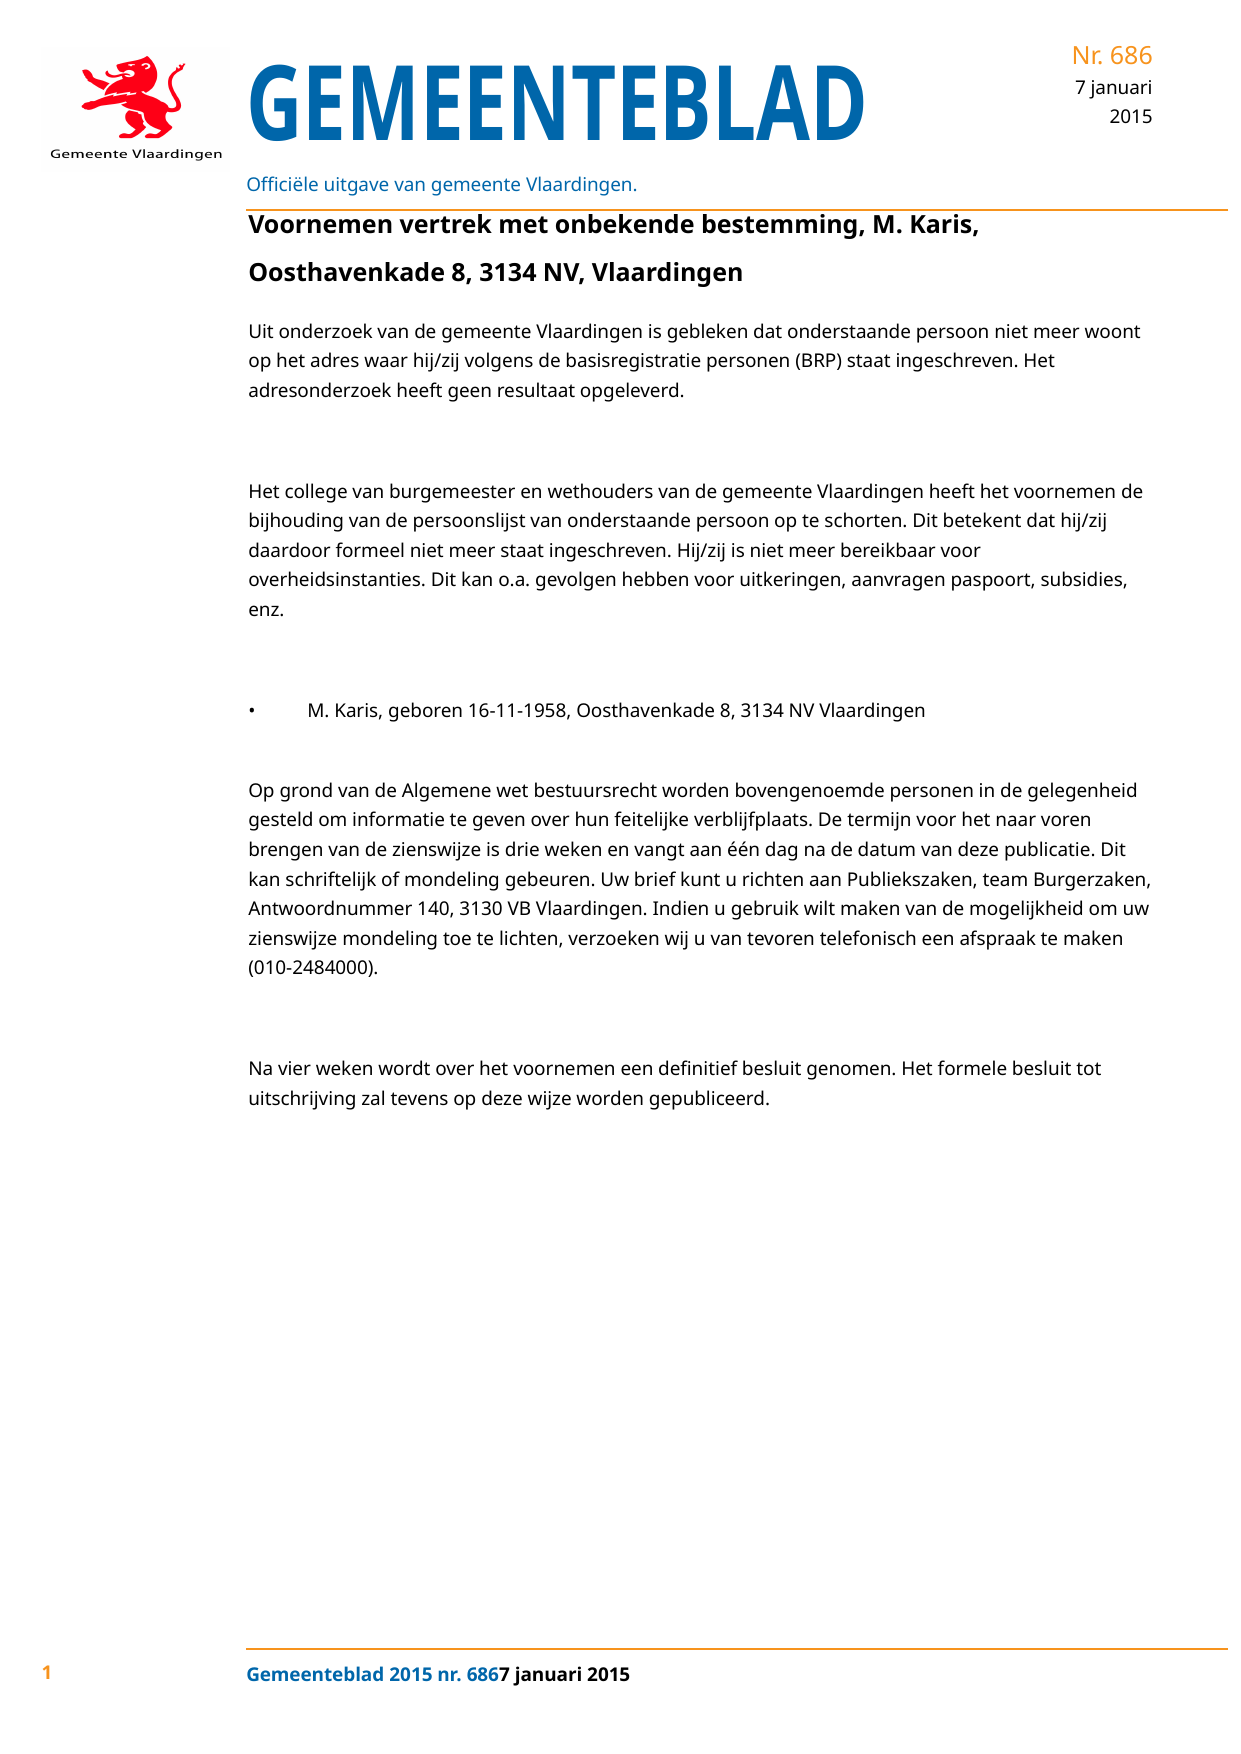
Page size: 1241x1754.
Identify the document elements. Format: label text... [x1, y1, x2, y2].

text Het college van burgemeester en wethouders van de gemeente Vlaardingen heeft het voornemen de bijhouding van de persoonslijst van onderstaande persoon op te schorten. Dit betekent dat hij/zij daardoor formeel niet meer staat ingeschreven. Hij/zij is niet meer bereikbaar voor overheidsinstanties. Dit kan o.a. gevolgen hebben voor uitkeringen, aanvragen paspoort, subsidies, enz. [248, 478, 1152, 622]
list M. Karis, geboren 16-11-1958, Oosthavenkade 8, 3134 NV Vlaardingen [248, 697, 1152, 723]
text Uit onderzoek van de gemeente Vlaardingen is gebleken dat onderstaande persoon niet meer woont op het adres waar hij/zij volgens de basisregistratie personen (BRP) staat ingeschreven. Het adresonderzoek heeft geen resultaat opgeleverd. [248, 318, 1152, 403]
text Op grond van de Algemene wet bestuursrecht worden bovengenoemde personen in de gelegenheid gesteld om informatie te geven over hun feitelijke verblijfplaats. De termijn voor het naar voren brengen van de zienswijze is drie weken en vangt aan één dag na de datum van deze publicatie. Dit kan schriftelijk of mondeling gebeuren. Uw brief kunt u richten aan Publiekszaken, team Burgerzaken, Antwoordnummer 140, 3130 VB Vlaardingen. Indien u gebruik wilt maken van de mogelijkheid om uw zienswijze mondeling toe te lichten, verzoeken wij u van tevoren telefonisch een afspraak te maken (010-2484000). [248, 777, 1152, 980]
picture [41, 47, 231, 172]
text Voornemen vertrek met onbekende bestemming, M. Karis, Oosthavenkade 8, 3134 NV, Vlaardingen [248, 211, 1152, 288]
text Na vier weken wordt over het voornemen een definitief besluit genomen. Het formele besluit tot uitschrijving zal tevens op deze wijze worden gepubliceerd. [248, 1055, 1152, 1111]
